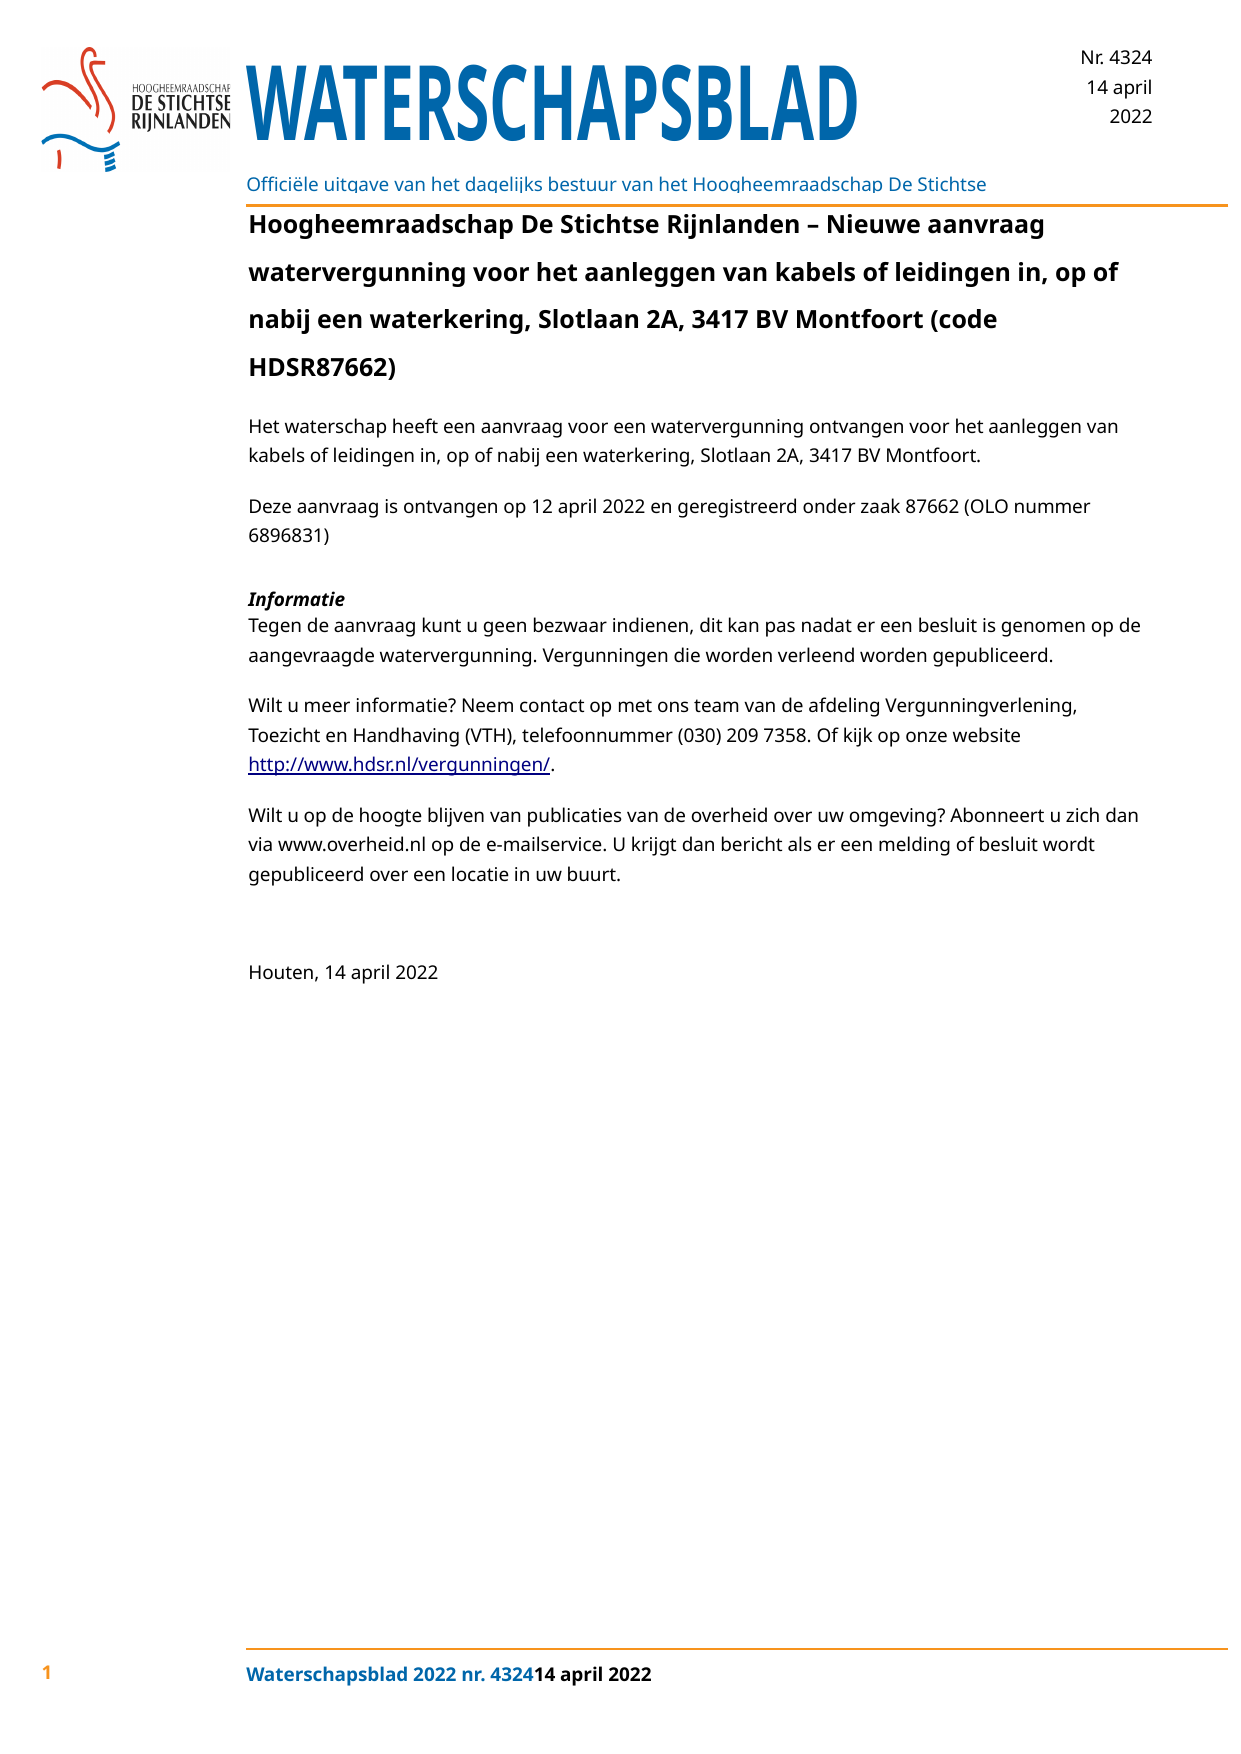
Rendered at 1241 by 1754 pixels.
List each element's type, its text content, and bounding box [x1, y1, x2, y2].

text Deze aanvraag is ontvangen op 12 april 2022 en geregistreerd onder zaak 87662 (OLO nummer 6896831) [248, 493, 1152, 548]
text Tegen de aanvraag kunt u geen bezwaar indienen, dit kan pas nadat er een besluit is genomen op de aangevraagde watervergunning. Vergunningen die worden verleend worden gepubliceerd. [248, 612, 1152, 668]
text Houten, 14 april 2022 [248, 959, 1152, 985]
text Wilt u op de hoogte blijven van publicaties van de overheid over uw omgeving? Abonneert u zich dan via www.overheid.nl op de e-mailservice. U krijgt dan bericht als er een melding of besluit wordt gepubliceerd over een locatie in uw buurt. [248, 802, 1152, 887]
picture [41, 47, 231, 172]
text Informatie [248, 587, 1152, 612]
text Wilt u meer informatie? Neem contact op met ons team van de afdeling Vergunningverlening, Toezicht en Handhaving (VTH), telefoonnummer (030) 209 7358. Of kijk op onze website http://www.hdsr.nl/vergunningen/. [248, 692, 1152, 777]
text Hoogheemraadschap De Stichtse Rijnlanden – Nieuwe aanvraag watervergunning voor het aanleggen van kabels of leidingen in, op of nabij een waterkering, Slotlaan 2A, 3417 BV Montfoort (code HDSR87662) [248, 207, 1152, 384]
text Het waterschap heeft een aanvraag voor een watervergunning ontvangen voor het aanleggen van kabels of leidingen in, op of nabij een waterkering, Slotlaan 2A, 3417 BV Montfoort. [248, 413, 1152, 468]
